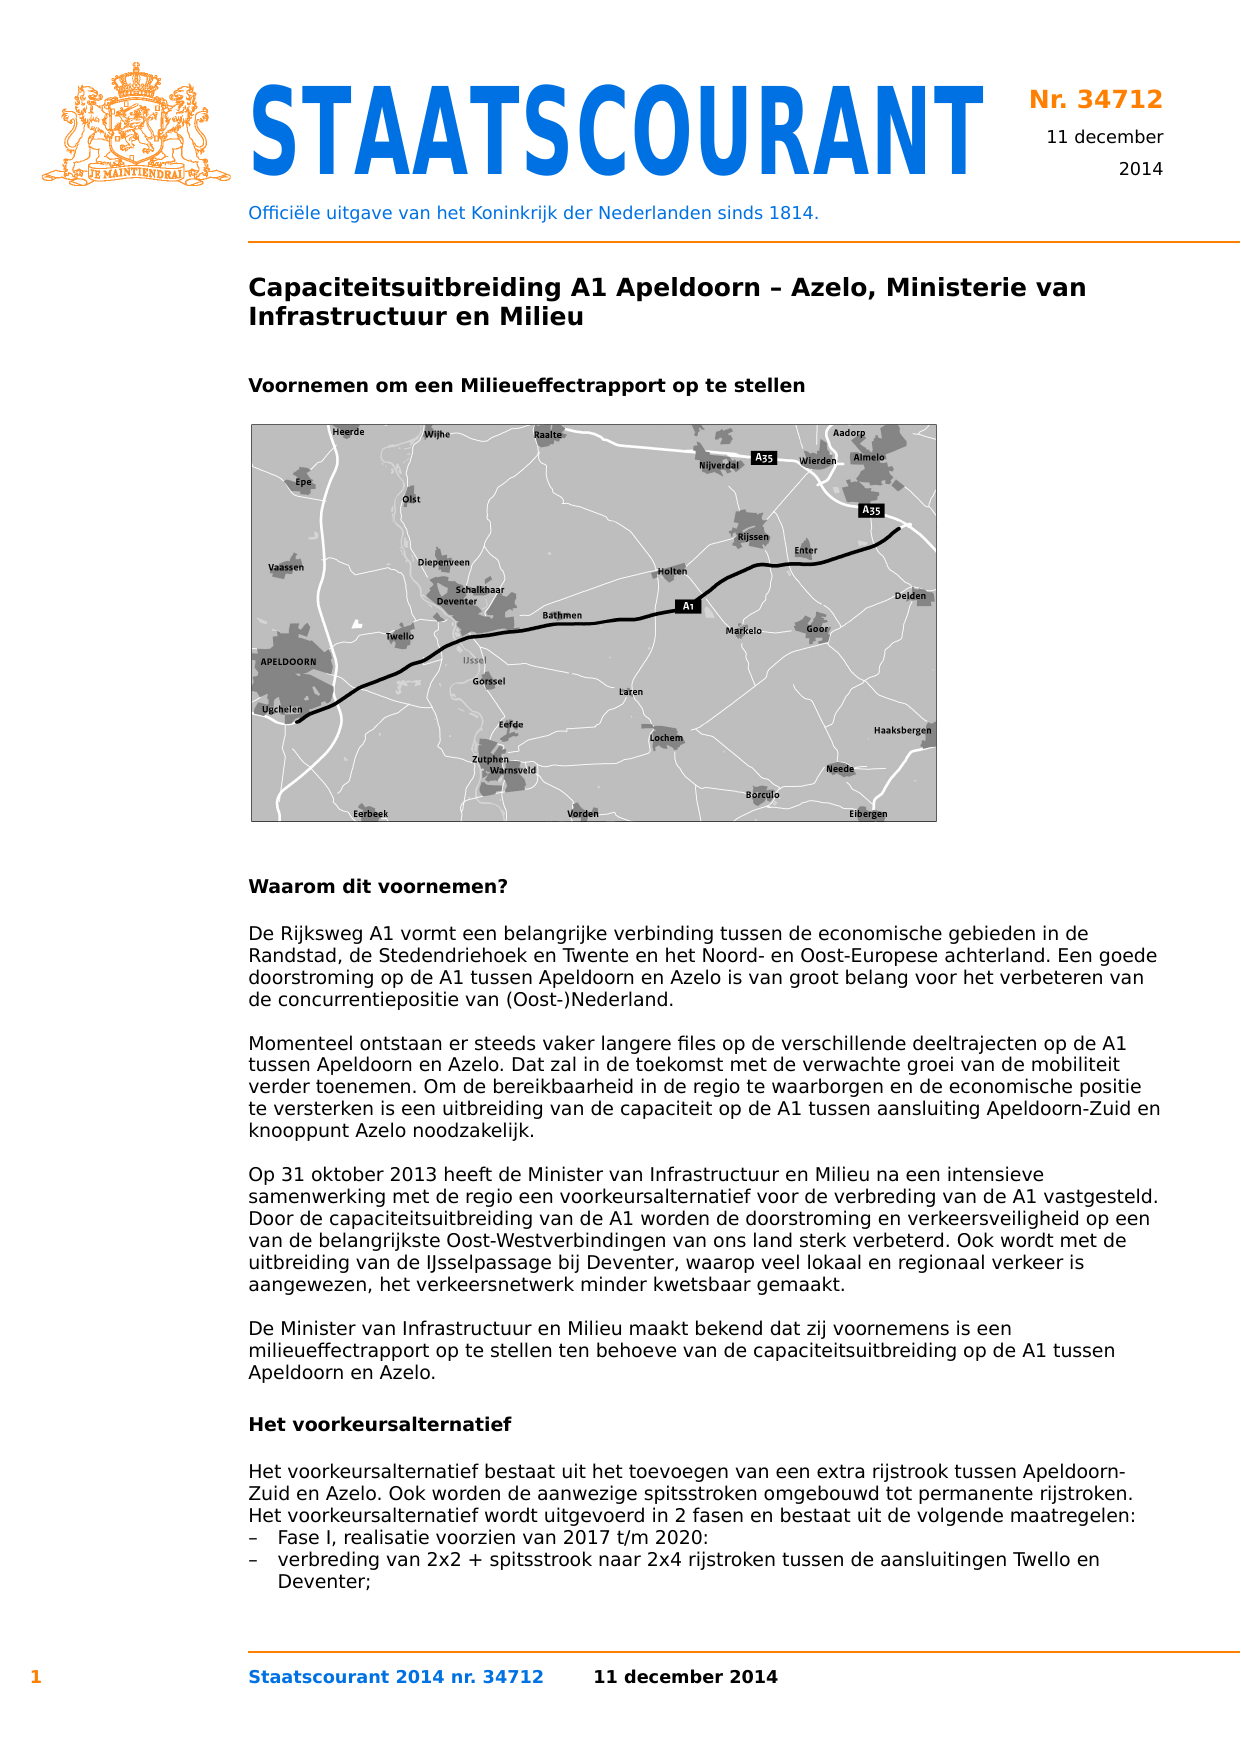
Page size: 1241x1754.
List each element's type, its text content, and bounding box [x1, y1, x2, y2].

text Momenteel ontstaan er steeds vaker langere files op de verschillende deeltrajecten op de A1 tussen Apeldoorn en Azelo. Dat zal in de toekomst met de verwachte groei van de mobiliteit verder toenemen. Om de bereikbaarheid in de regio te waarborgen en de economische positie te versterken is een uitbreiding van de capaciteit op de A1 tussen aansluiting Apeldoorn-Zuid en knooppunt Azelo noodzakelijk. [248, 1032, 1163, 1142]
text – verbreding van 2x2 + spitsstrook naar 2x4 rijstroken tussen de aansluitingen Twello en Deventer; [248, 1549, 1163, 1593]
table_header [25, 62, 248, 241]
table_cell 11 december [998, 121, 1240, 153]
text De Minister van Infrastructuur en Milieu maakt bekend dat zij voornemens is een milieueffectrapport op te stellen ten behoeve van de capaciteitsuitbreiding op de A1 tussen Apeldoorn en Azelo. [248, 1318, 1163, 1384]
picture [41, 62, 231, 186]
picture [248, 422, 939, 824]
subtitle Voornemen om een Milieueffectrapport op te stellen [248, 375, 1163, 397]
text Op 31 oktober 2013 heeft de Minister van Infrastructuur en Milieu na een intensieve samenwerking met de regio een voorkeursalternatief voor de verbreding van de A1 vastgesteld. Door de capaciteitsuitbreiding van de A1 worden de doorstroming en verkeersveiligheid op een van de belangrijkste Oost-Westverbindingen van ons land sterk verbeterd. Ook wordt met de uitbreiding van de IJsselpassage bij Deventer, waarop veel lokaal en regionaal verkeer is aangewezen, het verkeersnetwerk minder kwetsbaar gemaakt. [248, 1164, 1163, 1296]
table_cell Officiële uitgave van het Koninkrijk der Nederlanden sinds 1814. [248, 203, 1240, 241]
text Het voorkeursalternatief bestaat uit het toevoegen van een extra rijstrook tussen Apeldoorn-Zuid en Azelo. Ook worden de aanwezige spitsstroken omgebouwd tot permanente rijstroken. Het voorkeursalternatief wordt uitgevoerd in 2 fasen en bestaat uit de volgende maatregelen: [248, 1461, 1163, 1527]
table_header Nr. 34712 [998, 62, 1240, 121]
text De Rijksweg A1 vormt een belangrijke verbinding tussen de economische gebieden in de Randstad, de Stedendriehoek en Twente en het Noord- en Oost-Europese achterland. Een goede doorstroming op de A1 tussen Apeldoorn en Azelo is van groot belang voor het verbeteren van de concurrentiepositie van (Oost-)Nederland. [248, 923, 1163, 1011]
subtitle Het voorkeursalternatief [248, 1414, 1163, 1436]
table_header STAATSCOURANT [248, 62, 998, 203]
table_cell 2014 [998, 153, 1240, 203]
subtitle Capaciteitsuitbreiding A1 Apeldoorn – Azelo, Ministerie van Infrastructuur en Milieu [248, 273, 1163, 331]
subtitle Waarom dit voornemen? [248, 876, 1163, 898]
text – Fase I, realisatie voorzien van 2017 t/m 2020: [248, 1527, 1163, 1549]
